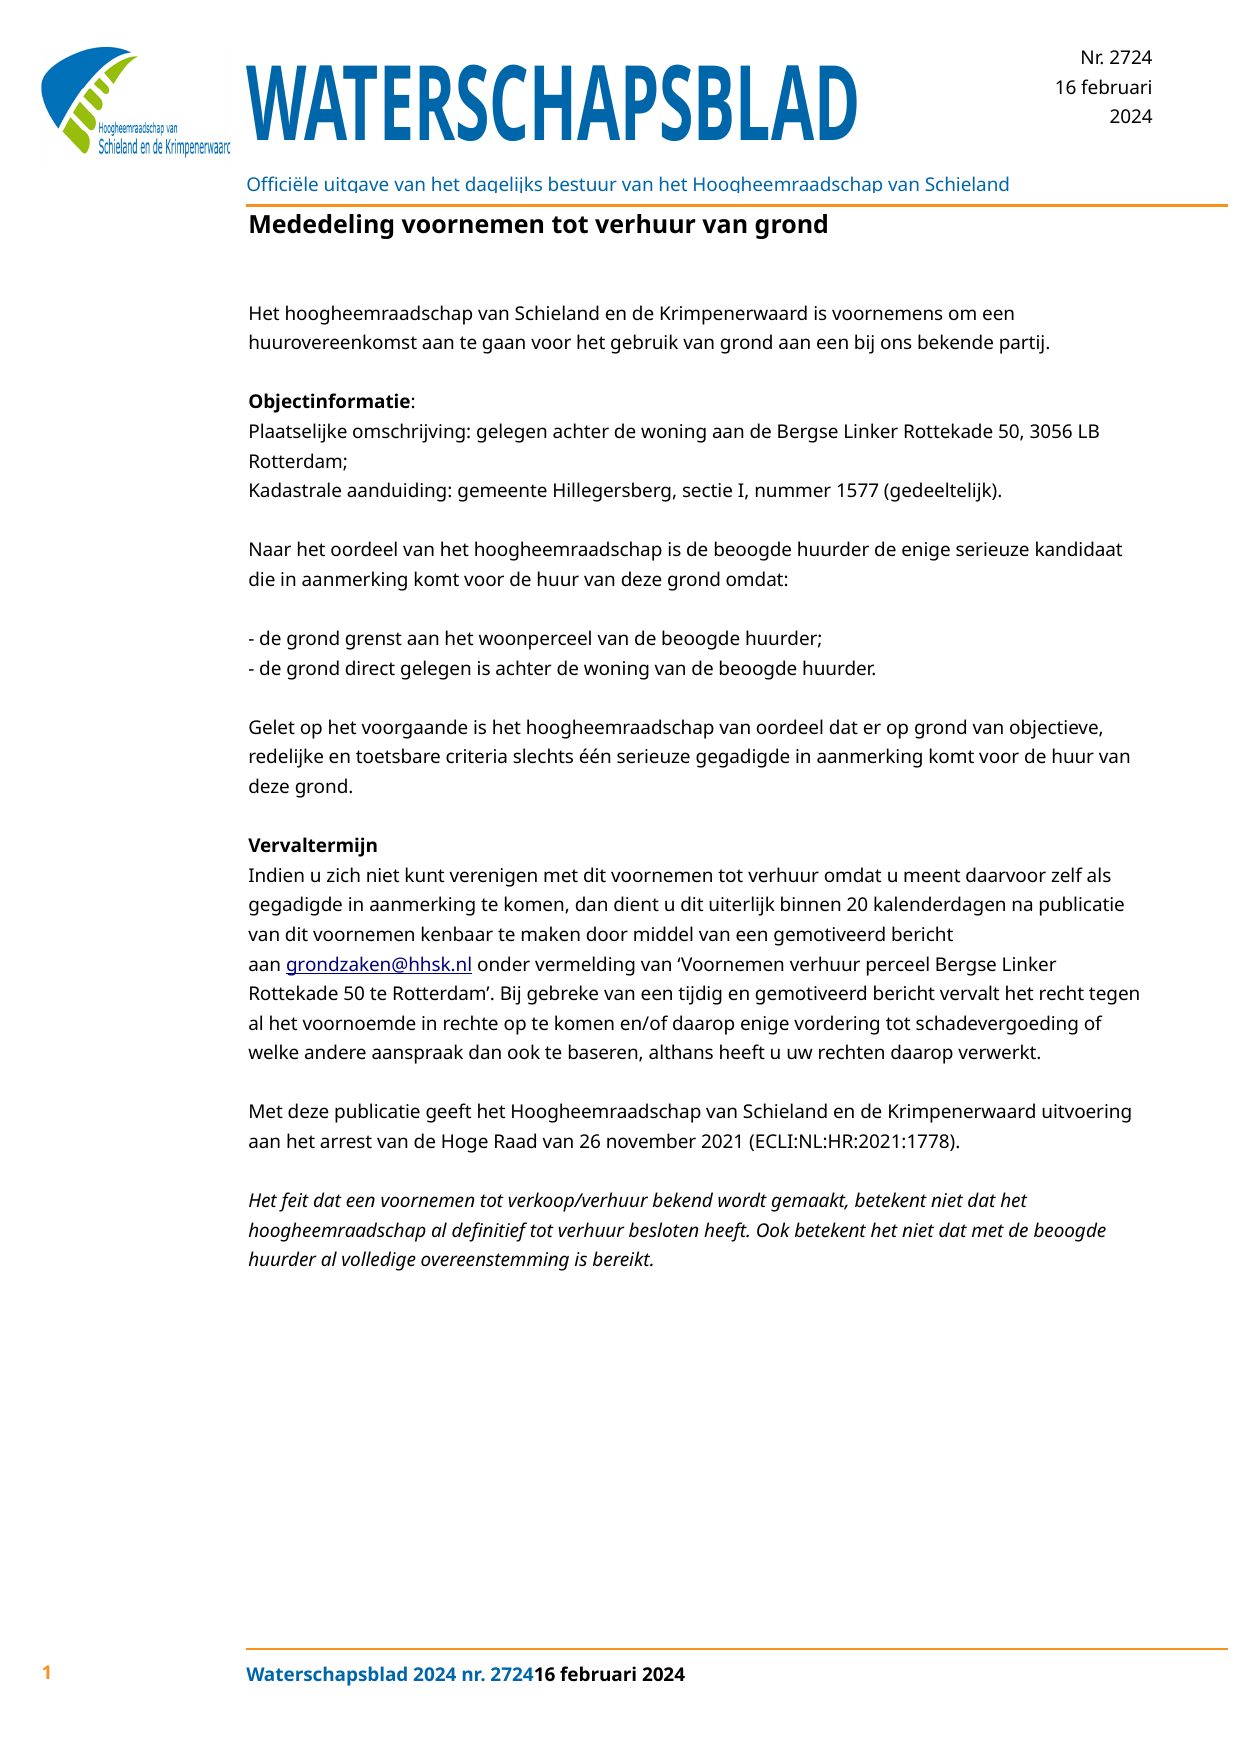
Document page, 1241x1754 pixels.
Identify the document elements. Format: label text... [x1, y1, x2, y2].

picture [41, 47, 231, 172]
text - de grond grenst aan het woonperceel van de beoogde huurder; [248, 625, 1152, 651]
text Kadastrale aanduiding: gemeente Hillegersberg, sectie I, nummer 1577 (gedeeltelijk). [248, 477, 1152, 503]
text Met deze publicatie geeft het Hoogheemraadschap van Schieland en de Krimpenerwaard uitvoering aan het arrest van de Hoge Raad van 26 november 2021 (ECLI:NL:HR:2021:1778). [248, 1099, 1152, 1154]
text Vervaltermijn [248, 832, 1152, 858]
text - de grond direct gelegen is achter de woning van de beoogde huurder. [248, 655, 1152, 681]
text Naar het oordeel van het hoogheemraadschap is de beoogde huurder de enige serieuze kandidaat die in aanmerking komt voor de huur van deze grond omdat: [248, 537, 1152, 592]
text Indien u zich niet kunt verenigen met dit voornemen tot verhuur omdat u meent daarvoor zelf als gegadigde in aanmerking te komen, dan dient u dit uiterlijk binnen 20 kalenderdagen na publicatie van dit voornemen kenbaar te maken door middel van een gemotiveerd bericht aan grondzaken@hhsk.nl onder vermelding van ‘Voornemen verhuur perceel Bergse Linker Rottekade 50 te Rotterdam’. Bij gebreke van een tijdig en gemotiveerd bericht vervalt het recht tegen al het voornoemde in rechte op te komen en/of daarop enige vordering tot schadevergoeding of welke andere aanspraak dan ook te baseren, althans heeft u uw rechten daarop verwerkt. [248, 862, 1152, 1065]
text Objectinformatie: [248, 389, 1152, 414]
text Gelet op het voorgaande is het hoogheemraadschap van oordeel dat er op grond van objectieve, redelijke en toetsbare criteria slechts één serieuze gegadigde in aanmerking komt voor de huur van deze grond. [248, 714, 1152, 799]
text Mededeling voornemen tot verhuur van grond [248, 207, 1152, 241]
text Het hoogheemraadschap van Schieland en de Krimpenerwaard is voornemens om een huurovereenkomst aan te gaan voor het gebruik van grond aan een bij ons bekende partij. [248, 300, 1152, 355]
text Het feit dat een voornemen tot verkoop/verhuur bekend wordt gemaakt, betekent niet dat het hoogheemraadschap al definitief tot verhuur besloten heeft. Ook betekent het niet dat met de beoogde huurder al volledige overeenstemming is bereikt. [248, 1187, 1152, 1272]
text Plaatselijke omschrijving: gelegen achter de woning aan de Bergse Linker Rottekade 50, 3056 LB Rotterdam; [248, 418, 1152, 473]
